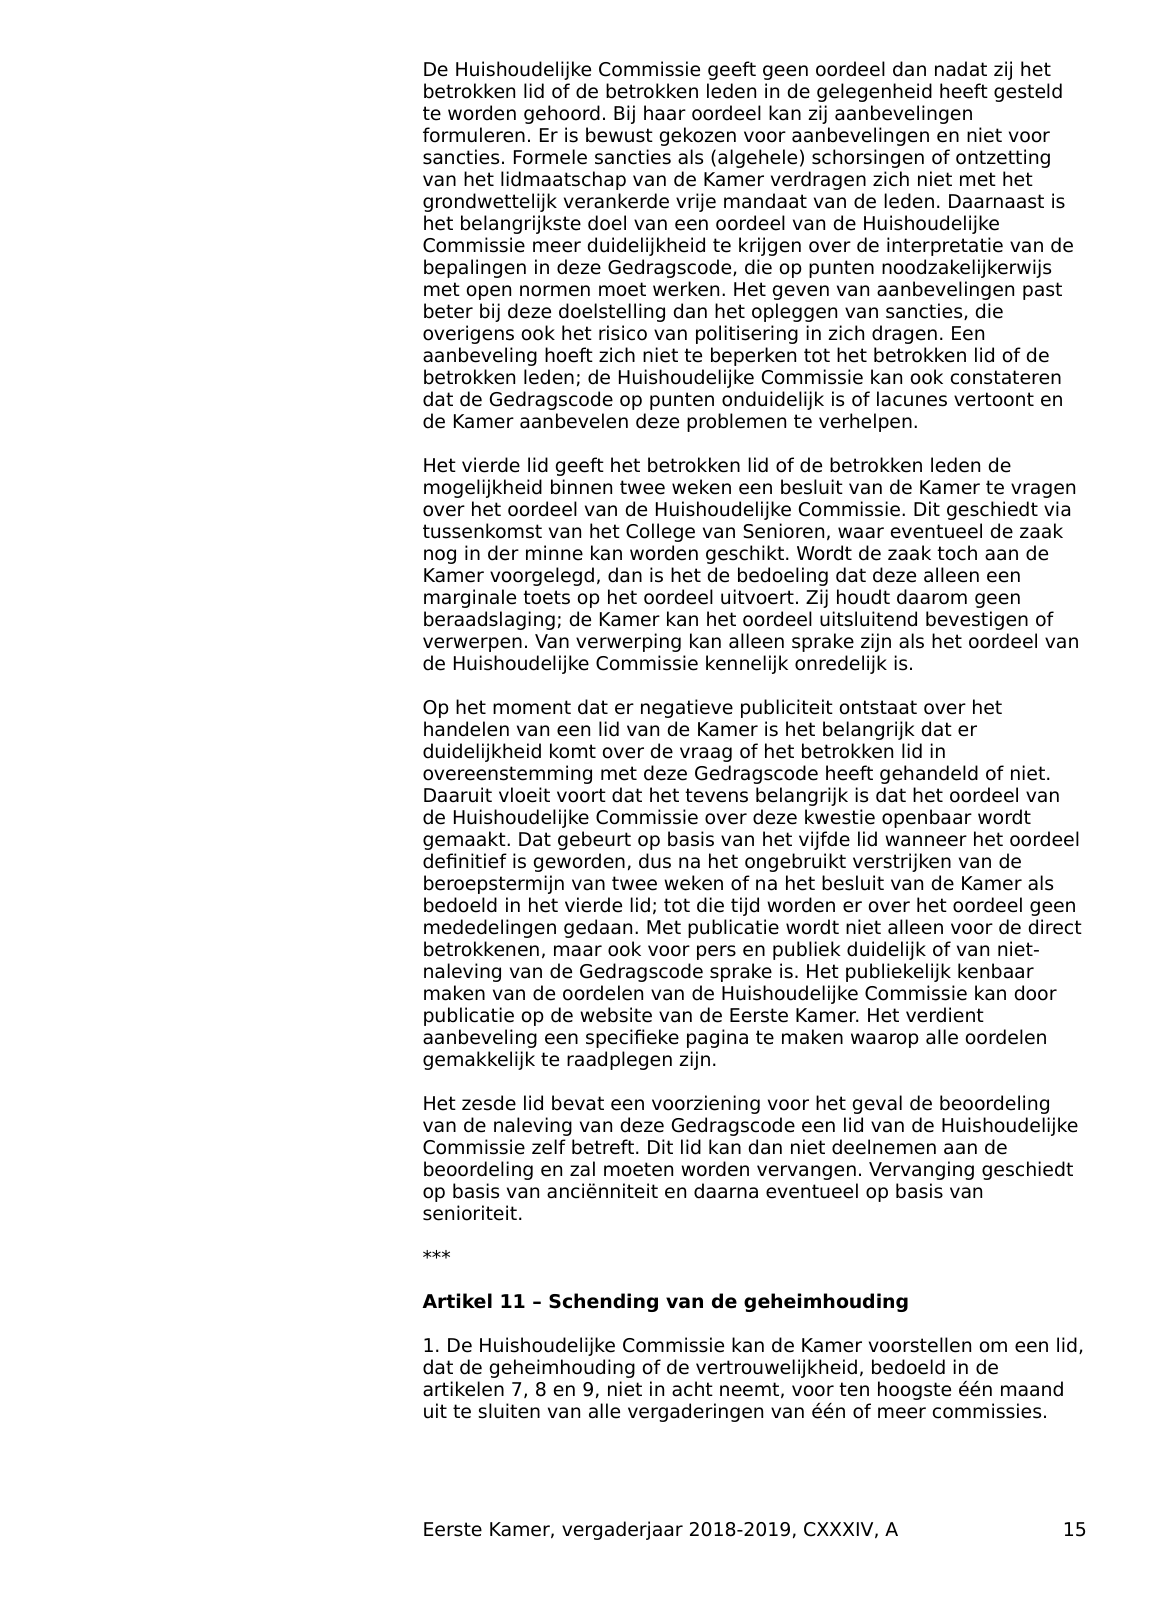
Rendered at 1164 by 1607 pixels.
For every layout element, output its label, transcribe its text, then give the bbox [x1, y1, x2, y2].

text Het zesde lid bevat een voorziening voor het geval de beoordeling van de naleving van deze Gedragscode een lid van de Huishoudelijke Commissie zelf betreft. Dit lid kan dan niet deelnemen aan de beoordeling en zal moeten worden vervangen. Vervanging geschiedt op basis van anciënniteit en daarna eventueel op basis van senioriteit. [422, 1093, 1087, 1224]
text *** [422, 1247, 1087, 1269]
subtitle Artikel 11 – Schending van de geheimhouding [422, 1291, 1087, 1313]
text 1. De Huishoudelijke Commissie kan de Kamer voorstellen om een lid, dat de geheimhouding of de vertrouwelijkheid, bedoeld in de artikelen 7, 8 en 9, niet in acht neemt, voor ten hoogste één maand uit te sluiten van alle vergaderingen van één of meer commissies. [422, 1335, 1087, 1423]
text Het vierde lid geeft het betrokken lid of de betrokken leden de mogelijkheid binnen twee weken een besluit van de Kamer te vragen over het oordeel van de Huishoudelijke Commissie. Dit geschiedt via tussenkomst van het College van Senioren, waar eventueel de zaak nog in der minne kan worden geschikt. Wordt de zaak toch aan de Kamer voorgelegd, dan is het de bedoeling dat deze alleen een marginale toets op het oordeel uitvoert. Zij houdt daarom geen beraadslaging; de Kamer kan het oordeel uitsluitend bevestigen of verwerpen. Van verwerping kan alleen sprake zijn als het oordeel van de Huishoudelijke Commissie kennelijk onredelijk is. [422, 455, 1087, 675]
text Op het moment dat er negatieve publiciteit ontstaat over het handelen van een lid van de Kamer is het belangrijk dat er duidelijkheid komt over de vraag of het betrokken lid in overeenstemming met deze Gedragscode heeft gehandeld of niet. Daaruit vloeit voort dat het tevens belangrijk is dat het oordeel van de Huishoudelijke Commissie over deze kwestie openbaar wordt gemaakt. Dat gebeurt op basis van het vijfde lid wanneer het oordeel definitief is geworden, dus na het ongebruikt verstrijken van de beroepstermijn van twee weken of na het besluit van de Kamer als bedoeld in het vierde lid; tot die tijd worden er over het oordeel geen mededelingen gedaan. Met publicatie wordt niet alleen voor de direct betrokkenen, maar ook voor pers en publiek duidelijk of van niet-naleving van de Gedragscode sprake is. Het publiekelijk kenbaar maken van de oordelen van de Huishoudelijke Commissie kan door publicatie op de website van de Eerste Kamer. Het verdient aanbeveling een specifieke pagina te maken waarop alle oordelen gemakkelijk te raadplegen zijn. [422, 697, 1087, 1071]
text De Huishoudelijke Commissie geeft geen oordeel dan nadat zij het betrokken lid of de betrokken leden in de gelegenheid heeft gesteld te worden gehoord. Bij haar oordeel kan zij aanbevelingen formuleren. Er is bewust gekozen voor aanbevelingen en niet voor sancties. Formele sancties als (algehele) schorsingen of ontzetting van het lidmaatschap van de Kamer verdragen zich niet met het grondwettelijk verankerde vrije mandaat van de leden. Daarnaast is het belangrijkste doel van een oordeel van de Huishoudelijke Commissie meer duidelijkheid te krijgen over de interpretatie van de bepalingen in deze Gedragscode, die op punten noodzakelijkerwijs met open normen moet werken. Het geven van aanbevelingen past beter bij deze doelstelling dan het opleggen van sancties, die overigens ook het risico van politisering in zich dragen. Een aanbeveling hoeft zich niet te beperken tot het betrokken lid of de betrokken leden; de Huishoudelijke Commissie kan ook constateren dat de Gedragscode op punten onduidelijk is of lacunes vertoont en de Kamer aanbevelen deze problemen te verhelpen. [422, 59, 1087, 433]
